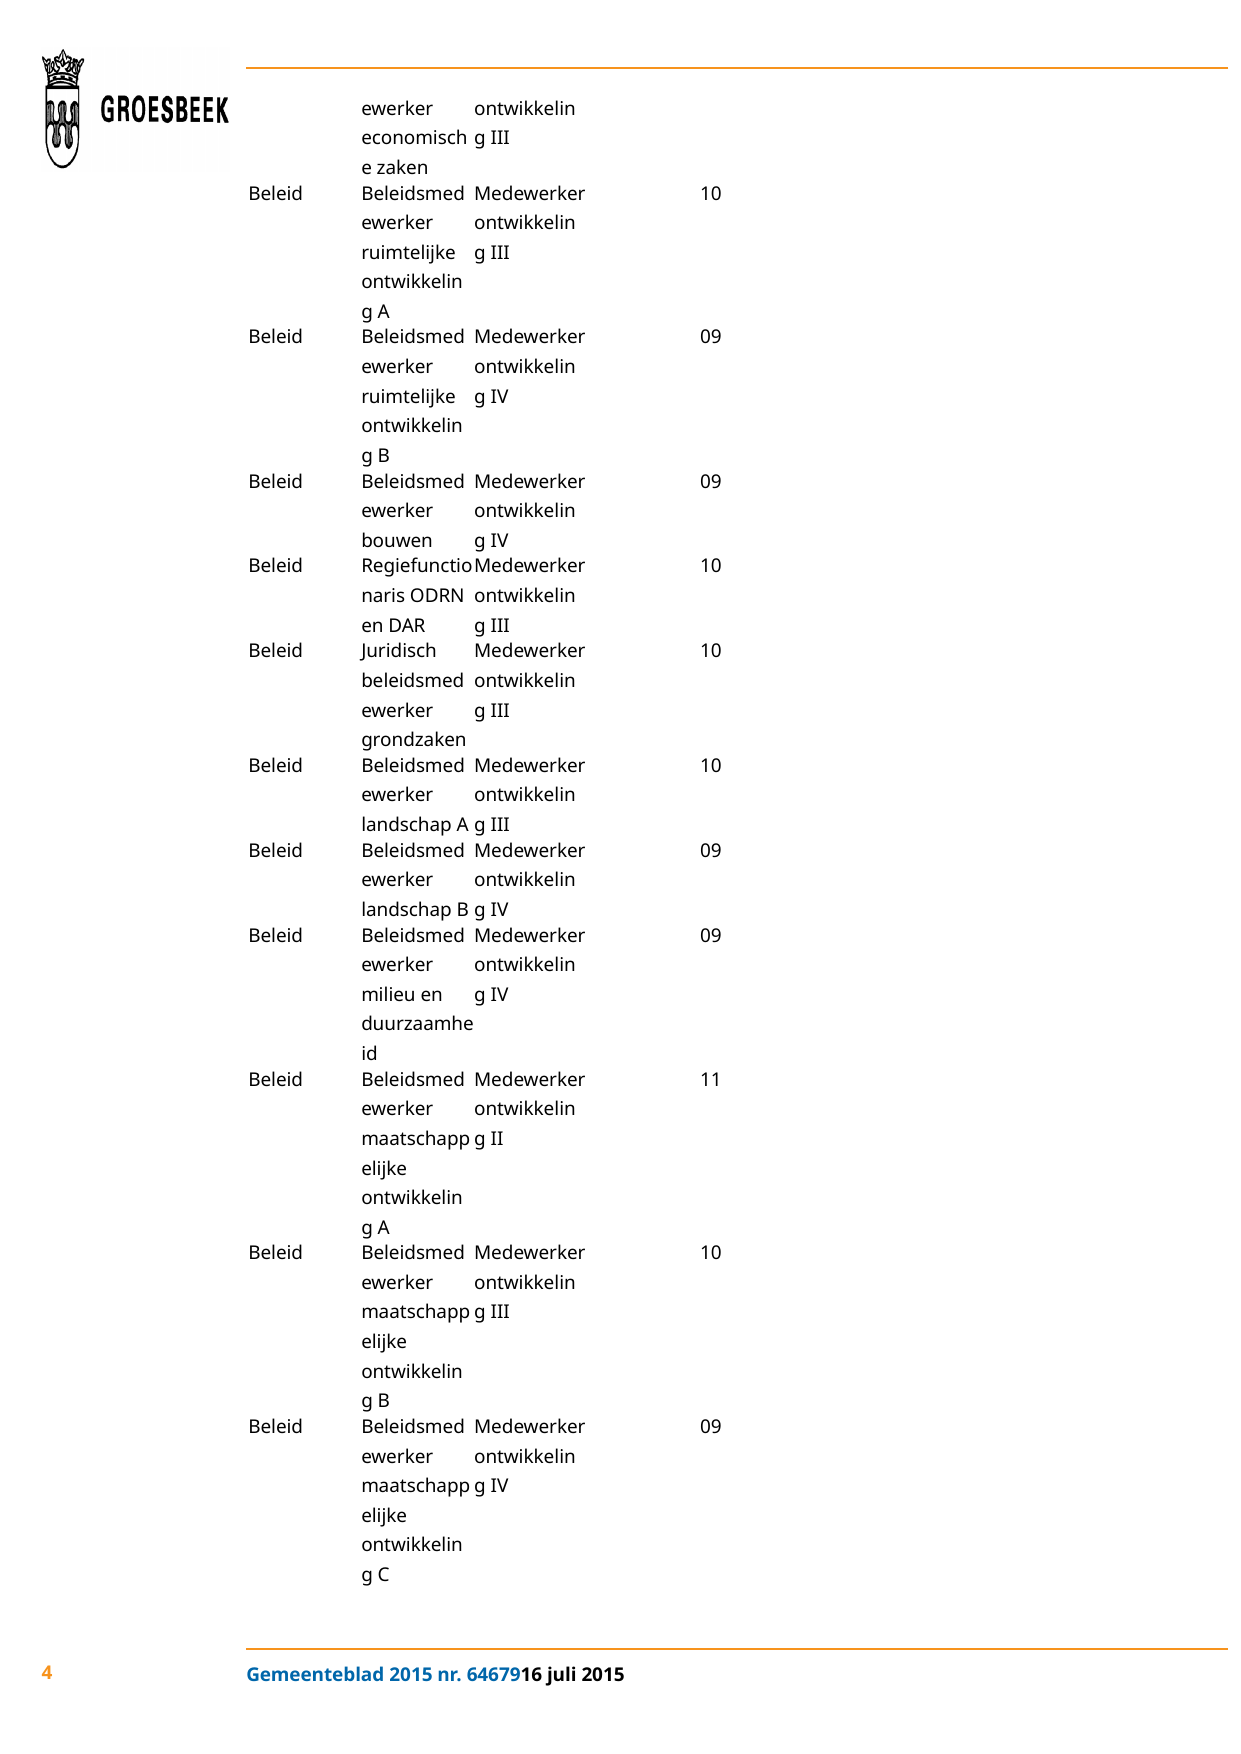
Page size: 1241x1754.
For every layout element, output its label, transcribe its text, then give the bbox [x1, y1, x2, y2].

table_cell 10 [700, 553, 813, 638]
table_cell [587, 324, 700, 468]
table_cell [587, 922, 700, 1066]
table_cell [587, 1413, 700, 1587]
table_cell Medewerker ontwikkeling III [474, 638, 587, 752]
table_cell Medewerker ontwikkeling III [474, 1240, 587, 1413]
table_cell Beleid [248, 638, 361, 752]
table_cell Medewerker ontwikkeling IV [474, 468, 587, 553]
table_cell 10 [700, 638, 813, 752]
table_cell 09 [700, 837, 813, 922]
table_cell Medewerker ontwikkeling III [474, 752, 587, 837]
table_cell 09 [700, 922, 813, 1066]
table_cell Beleid [248, 1413, 361, 1587]
table_cell Beleidsmedewerker milieu en duurzaamheid [361, 922, 474, 1066]
table_cell Beleid [248, 1240, 361, 1413]
table_cell [587, 1066, 700, 1239]
table_cell Beleid [248, 180, 361, 324]
table_cell Beleidsmedewerker ruimtelijke ontwikkeling A [361, 180, 474, 324]
table_cell [587, 553, 700, 638]
table_cell Beleid [248, 837, 361, 922]
table_cell 10 [700, 180, 813, 324]
table_cell [587, 638, 700, 752]
table_cell [587, 1240, 700, 1413]
table_cell 09 [700, 324, 813, 468]
table_cell 09 [700, 1413, 813, 1587]
table_cell [587, 837, 700, 922]
table_cell Beleid [248, 468, 361, 553]
table_cell [587, 752, 700, 837]
table_cell 10 [700, 752, 813, 837]
table_cell Beleidsmedewerker landschap A [361, 752, 474, 837]
table_cell [587, 180, 700, 324]
table_cell 09 [700, 468, 813, 553]
table_cell [248, 95, 361, 180]
table_cell Medewerker ontwikkeling IV [474, 324, 587, 468]
table_cell Medewerker ontwikkeling IV [474, 1413, 587, 1587]
table_cell Beleidsmedewerker ruimtelijke ontwikkeling B [361, 324, 474, 468]
table_cell Medewerker ontwikkeling IV [474, 837, 587, 922]
table_cell Medewerker ontwikkeling II [474, 1066, 587, 1239]
table_cell [587, 468, 700, 553]
table_cell ontwikkeling III [474, 95, 587, 180]
table_cell Beleid [248, 553, 361, 638]
table_cell Beleid [248, 324, 361, 468]
table_cell 10 [700, 1240, 813, 1413]
table_cell Beleidsmedewerker landschap B [361, 837, 474, 922]
table_cell Medewerker ontwikkeling III [474, 553, 587, 638]
table_cell [700, 95, 813, 180]
table_cell 11 [700, 1066, 813, 1239]
table_cell Beleidsmedewerker maatschappelijke ontwikkeling B [361, 1240, 474, 1413]
table_cell [587, 95, 700, 180]
table_cell Beleid [248, 1066, 361, 1239]
table_cell Juridisch beleidsmedewerker grondzaken [361, 638, 474, 752]
table_cell Medewerker ontwikkeling III [474, 180, 587, 324]
table_cell Beleidsmedewerker bouwen [361, 468, 474, 553]
table_cell Beleid [248, 752, 361, 837]
picture [41, 47, 231, 172]
table_cell Regiefunctionaris ODRN en DAR [361, 553, 474, 638]
table_cell Beleidsmedewerker maatschappelijke ontwikkeling C [361, 1413, 474, 1587]
table_cell Beleid [248, 922, 361, 1066]
table_cell Medewerker ontwikkeling IV [474, 922, 587, 1066]
table_cell ewerker economische zaken [361, 95, 474, 180]
table_cell Beleidsmedewerker maatschappelijke ontwikkeling A [361, 1066, 474, 1239]
